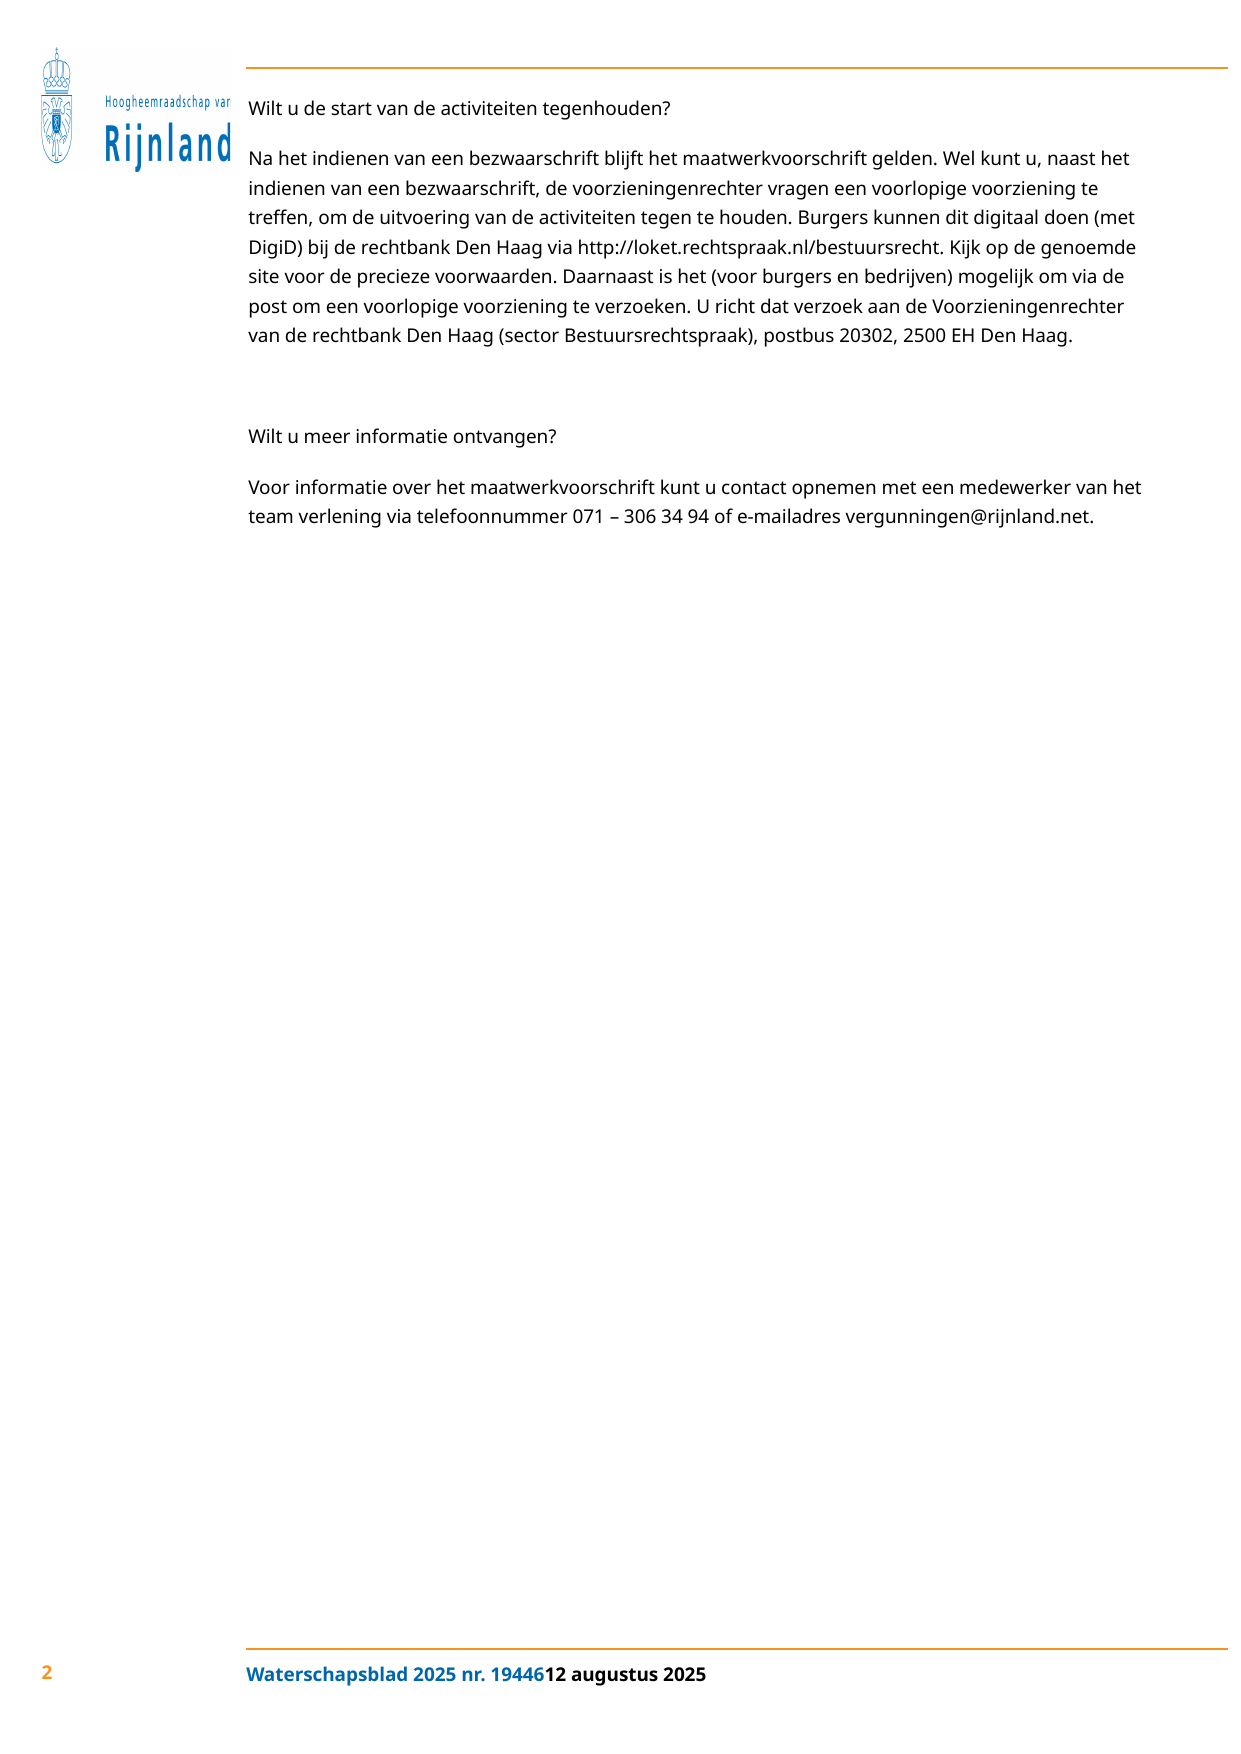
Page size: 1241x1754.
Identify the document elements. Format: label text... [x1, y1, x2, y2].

picture [41, 47, 231, 172]
text Voor informatie over het maatwerkvoorschrift kunt u contact opnemen met een medewerker van het team verlening via telefoonnummer 071 – 306 34 94 of e-mailadres vergunningen@rijnland.net. [248, 474, 1152, 529]
text Wilt u de start van de activiteiten tegenhouden? [248, 95, 1152, 121]
text Na het indienen van een bezwaarschrift blijft het maatwerkvoorschrift gelden. Wel kunt u, naast het indienen van een bezwaarschrift, de voorzieningenrechter vragen een voorlopige voorziening te treffen, om de uitvoering van de activiteiten tegen te houden. Burgers kunnen dit digitaal doen (met DigiD) bij de rechtbank Den Haag via http://loket.rechtspraak.nl/bestuursrecht. Kijk op de genoemde site voor de precieze voorwaarden. Daarnaast is het (voor burgers en bedrijven) mogelijk om via de post om een voorlopige voorziening te verzoeken. U richt dat verzoek aan de Voorzieningenrechter van de rechtbank Den Haag (sector Bestuursrechtspraak), postbus 20302, 2500 EH Den Haag. [248, 145, 1152, 348]
text Wilt u meer informatie ontvangen? [248, 423, 1152, 449]
